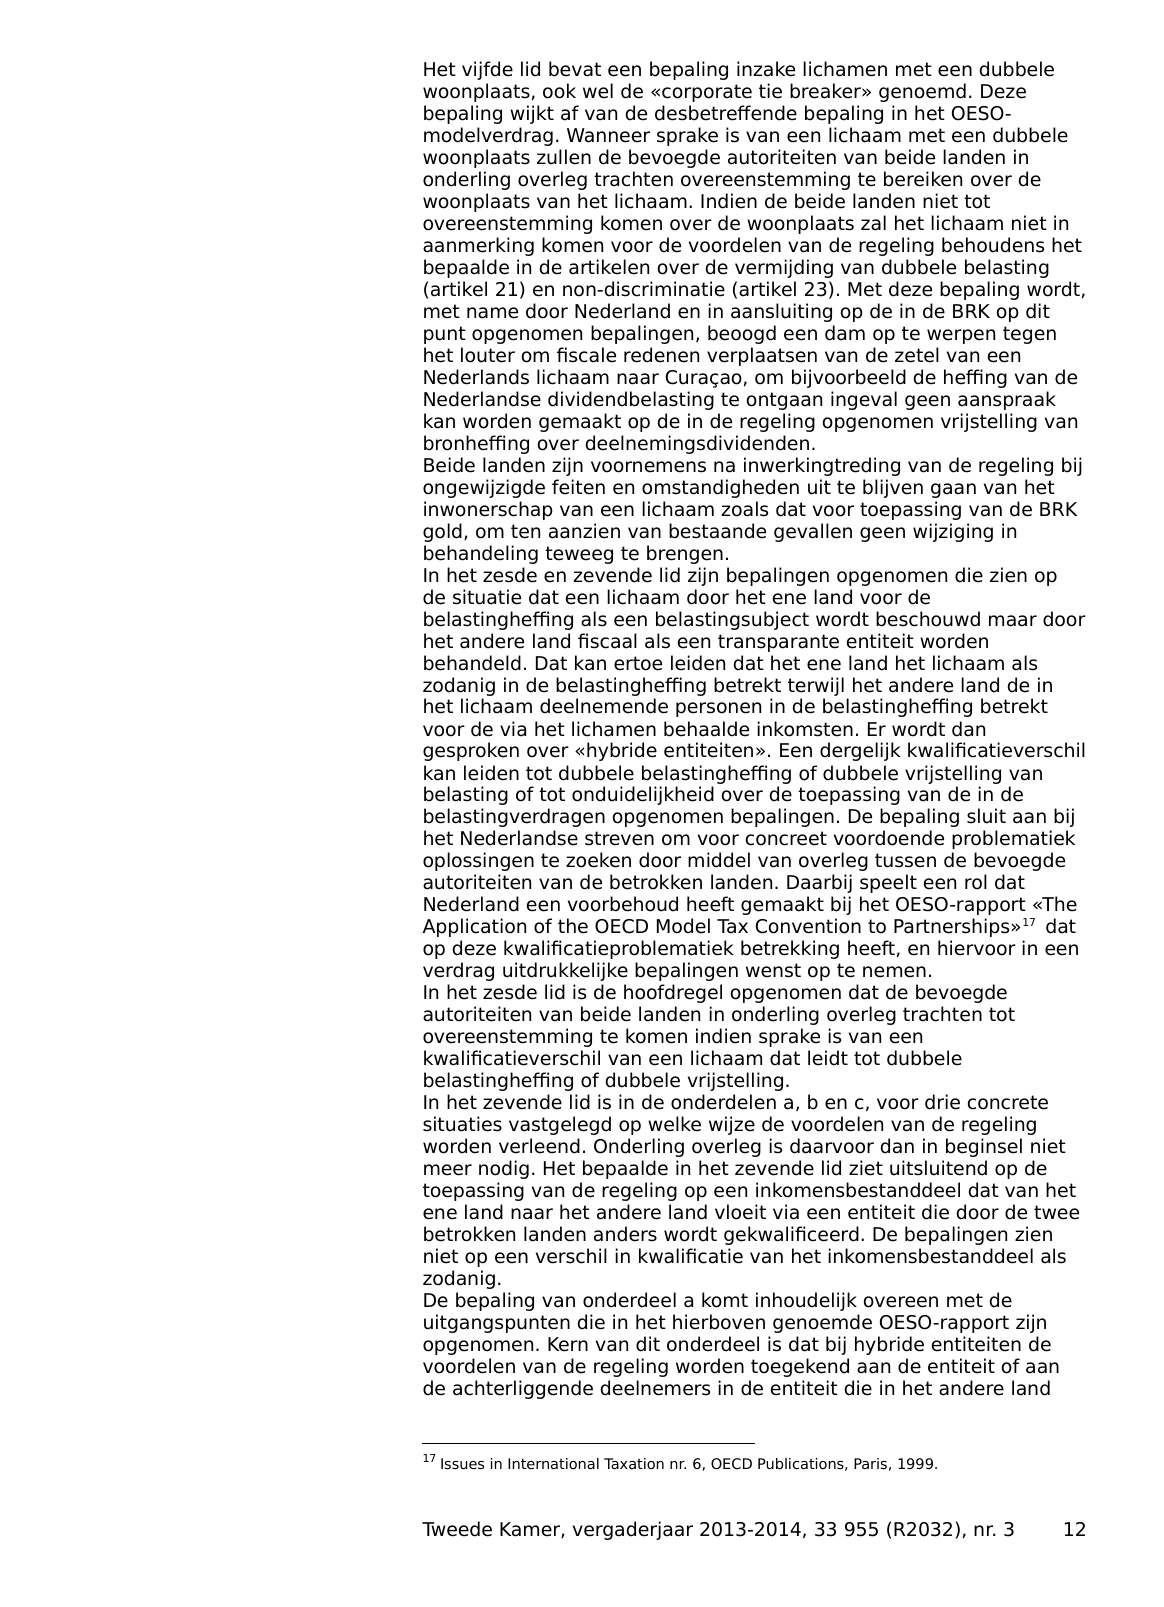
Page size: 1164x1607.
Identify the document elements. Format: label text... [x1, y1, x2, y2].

text In het zesde lid is de hoofdregel opgenomen dat de bevoegde autoriteiten van beide landen in onderling overleg trachten tot overeenstemming te komen indien sprake is van een kwalificatieverschil van een lichaam dat leidt tot dubbele belastingheffing of dubbele vrijstelling. [422, 982, 1087, 1092]
text In het zesde en zevende lid zijn bepalingen opgenomen die zien op de situatie dat een lichaam door het ene land voor de belastingheffing als een belastingsubject wordt beschouwd maar door het andere land fiscaal als een transparante entiteit worden behandeld. Dat kan ertoe leiden dat het ene land het lichaam als zodanig in de belastingheffing betrekt terwijl het andere land de in het lichaam deelnemende personen in de belastingheffing betrekt voor de via het lichamen behaalde inkomsten. Er wordt dan gesproken over «hybride entiteiten». Een dergelijk kwalificatieverschil kan leiden tot dubbele belastingheffing of dubbele vrijstelling van belasting of tot onduidelijkheid over de toepassing van de in de belastingverdragen opgenomen bepalingen. De bepaling sluit aan bij het Nederlandse streven om voor concreet voordoende problematiek oplossingen te zoeken door middel van overleg tussen de bevoegde autoriteiten van de betrokken landen. Daarbij speelt een rol dat Nederland een voorbehoud heeft gemaakt bij het OESO-rapport «The Application of the OECD Model Tax Convention to Partnerships» dat op deze kwalificatieproblematiek betrekking heeft, en hiervoor in een verdrag uitdrukkelijke bepalingen wenst op te nemen. [422, 564, 1087, 982]
text De bepaling van onderdeel a komt inhoudelijk overeen met de uitgangspunten die in het hierboven genoemde OESO-rapport zijn opgenomen. Kern van dit onderdeel is dat bij hybride entiteiten de voordelen van de regeling worden toegekend aan de entiteit of aan de achterliggende deelnemers in de entiteit die in het andere land [422, 1290, 1087, 1400]
text In het zevende lid is in de onderdelen a, b en c, voor drie concrete situaties vastgelegd op welke wijze de voordelen van de regeling worden verleend. Onderling overleg is daarvoor dan in beginsel niet meer nodig. Het bepaalde in het zevende lid ziet uitsluitend op de toepassing van de regeling op een inkomensbestanddeel dat van het ene land naar het andere land vloeit via een entiteit die door de twee betrokken landen anders wordt gekwalificeerd. De bepalingen zien niet op een verschil in kwalificatie van het inkomensbestanddeel als zodanig. [422, 1092, 1087, 1290]
text Beide landen zijn voornemens na inwerkingtreding van de regeling bij ongewijzigde feiten en omstandigheden uit te blijven gaan van het inwonerschap van een lichaam zoals dat voor toepassing van de BRK gold, om ten aanzien van bestaande gevallen geen wijziging in behandeling teweeg te brengen. [422, 455, 1087, 564]
text Het vijfde lid bevat een bepaling inzake lichamen met een dubbele woonplaats, ook wel de «corporate tie breaker» genoemd. Deze bepaling wijkt af van de desbetreffende bepaling in het OESO-modelverdrag. Wanneer sprake is van een lichaam met een dubbele woonplaats zullen de bevoegde autoriteiten van beide landen in onderling overleg trachten overeenstemming te bereiken over de woonplaats van het lichaam. Indien de beide landen niet tot overeenstemming komen over de woonplaats zal het lichaam niet in aanmerking komen voor de voordelen van de regeling behoudens het bepaalde in de artikelen over de vermijding van dubbele belasting (artikel 21) en non-discriminatie (artikel 23). Met deze bepaling wordt, met name door Nederland en in aansluiting op de in de BRK op dit punt opgenomen bepalingen, beoogd een dam op te werpen tegen het louter om fiscale redenen verplaatsen van de zetel van een Nederlands lichaam naar Curaçao, om bijvoorbeeld de heffing van de Nederlandse dividendbelasting te ontgaan ingeval geen aanspraak kan worden gemaakt op de in de regeling opgenomen vrijstelling van bronheffing over deelnemingsdividenden. [422, 59, 1087, 455]
text Issues in International Taxation nr. 6, OECD Publications, Paris, 1999. [422, 1452, 1087, 1474]
